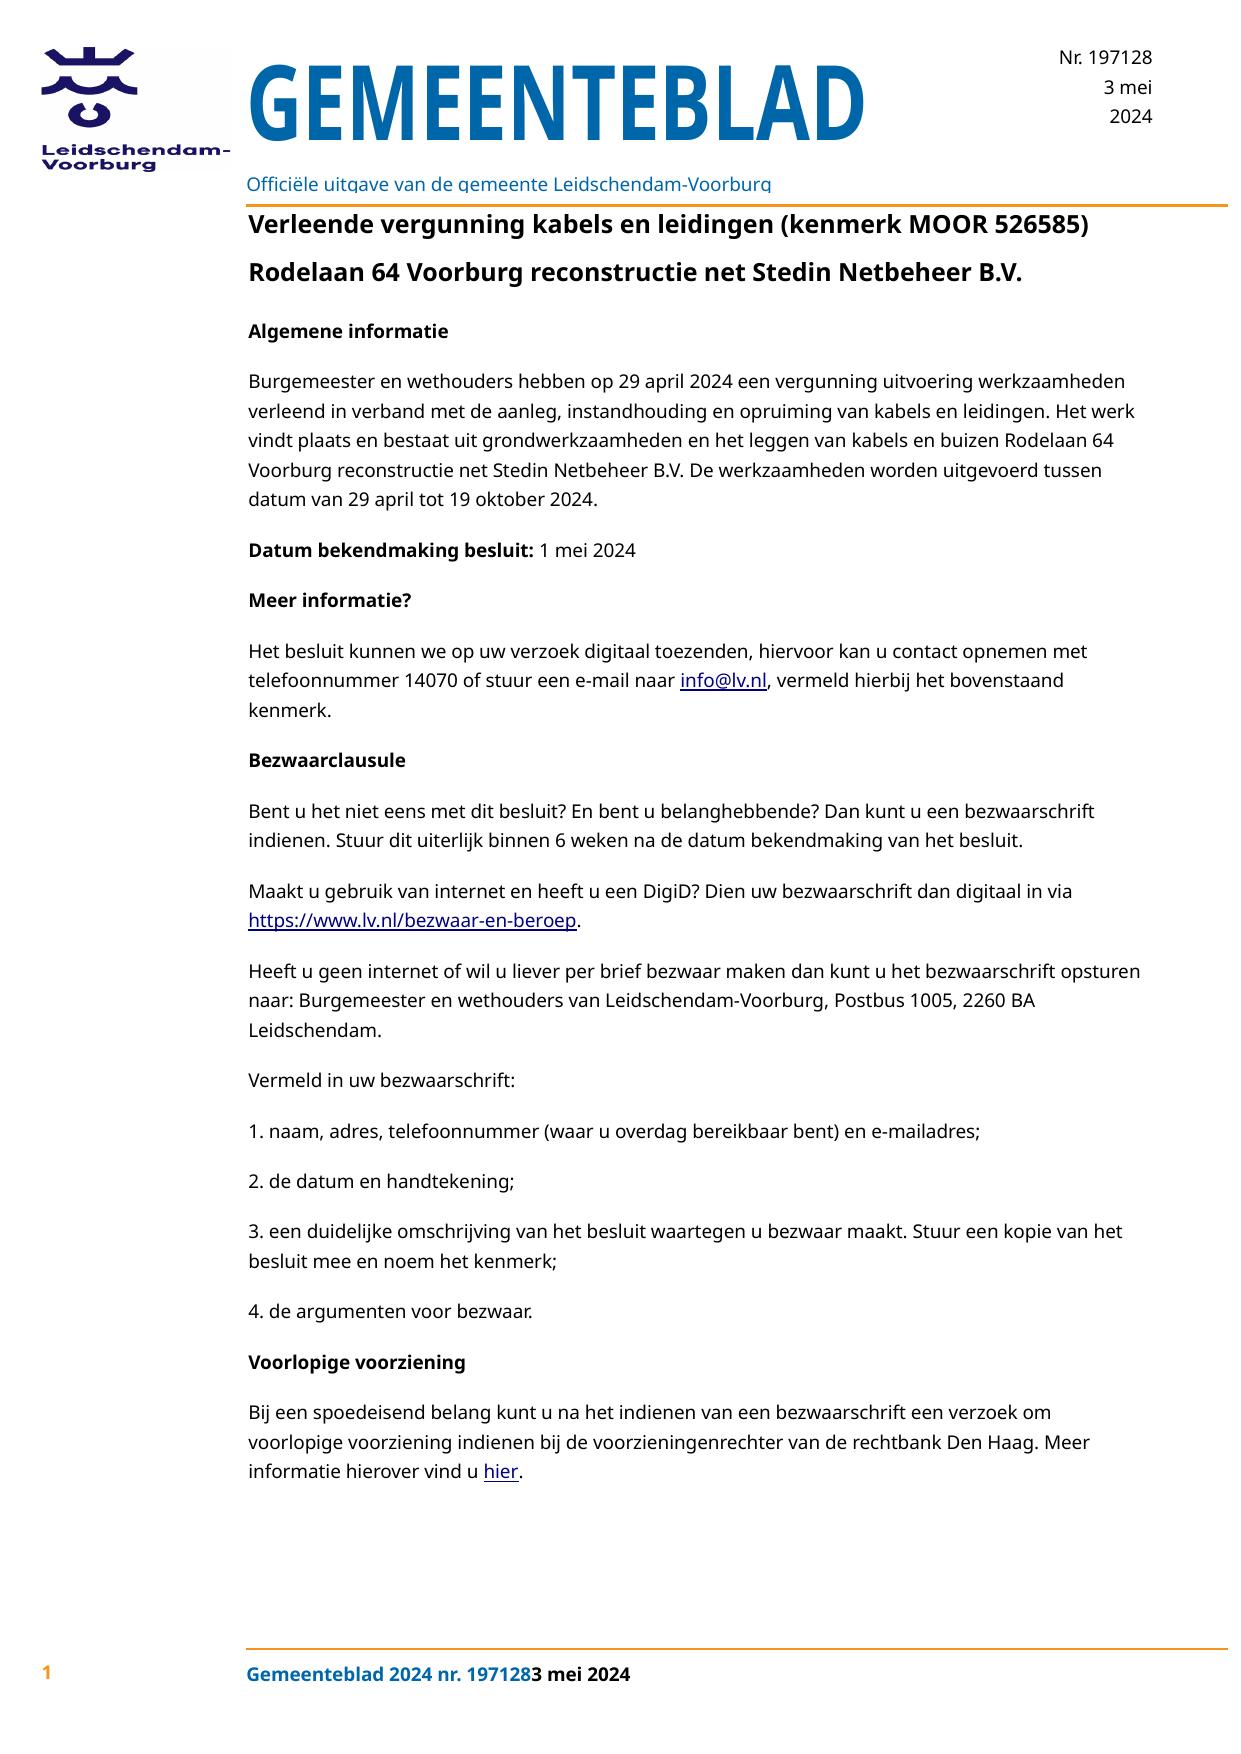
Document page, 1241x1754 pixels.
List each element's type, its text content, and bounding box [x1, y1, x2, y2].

text Bent u het niet eens met dit besluit? En bent u belanghebbende? Dan kunt u een bezwaarschrift indienen. Stuur dit uiterlijk binnen 6 weken na de datum bekendmaking van het besluit. [248, 798, 1152, 853]
text Vermeld in uw bezwaarschrift: [248, 1067, 1152, 1093]
text 4. de argumenten voor bezwaar. [248, 1299, 1152, 1324]
text Meer informatie? [248, 587, 1152, 613]
text Datum bekendmaking besluit: 1 mei 2024 [248, 537, 1152, 563]
text Burgemeester en wethouders hebben op 29 april 2024 een vergunning uitvoering werkzaamheden verleend in verband met de aanleg, instandhouding en opruiming van kabels en leidingen. Het werk vindt plaats en bestaat uit grondwerkzaamheden en het leggen van kabels en buizen Rodelaan 64 Voorburg reconstructie net Stedin Netbeheer B.V. De werkzaamheden worden uitgevoerd tussen datum van 29 april tot 19 oktober 2024. [248, 368, 1152, 512]
text 2. de datum en handtekening; [248, 1168, 1152, 1194]
text 3. een duidelijke omschrijving van het besluit waartegen u bezwaar maakt. Stuur een kopie van het besluit mee en noem het kenmerk; [248, 1219, 1152, 1274]
text Algemene informatie [248, 318, 1152, 344]
text Bij een spoedeisend belang kunt u na het indienen van een bezwaarschrift een verzoek om voorlopige voorziening indienen bij de voorzieningenrechter van de rechtbank Den Haag. Meer informatie hierover vind u hier. [248, 1399, 1152, 1484]
picture [41, 47, 231, 172]
text Verleende vergunning kabels en leidingen (kenmerk MOOR 526585) Rodelaan 64 Voorburg reconstructie net Stedin Netbeheer B.V. [248, 207, 1152, 288]
text Voorlopige voorziening [248, 1349, 1152, 1375]
text Maakt u gebruik van internet en heeft u een DigiD? Dien uw bezwaarschrift dan digitaal in via https://www.lv.nl/bezwaar-en-beroep. [248, 878, 1152, 933]
text Bezwaarclausule [248, 747, 1152, 773]
text Heeft u geen internet of wil u liever per brief bezwaar maken dan kunt u het bezwaarschrift opsturen naar: Burgemeester en wethouders van Leidschendam-Voorburg, Postbus 1005, 2260 BA Leidschendam. [248, 958, 1152, 1043]
text 1. naam, adres, telefoonnummer (waar u overdag bereikbaar bent) en e-mailadres; [248, 1118, 1152, 1144]
text Het besluit kunnen we op uw verzoek digitaal toezenden, hiervoor kan u contact opnemen met telefoonnummer 14070 of stuur een e-mail naar info@lv.nl, vermeld hierbij het bovenstaand kenmerk. [248, 638, 1152, 723]
